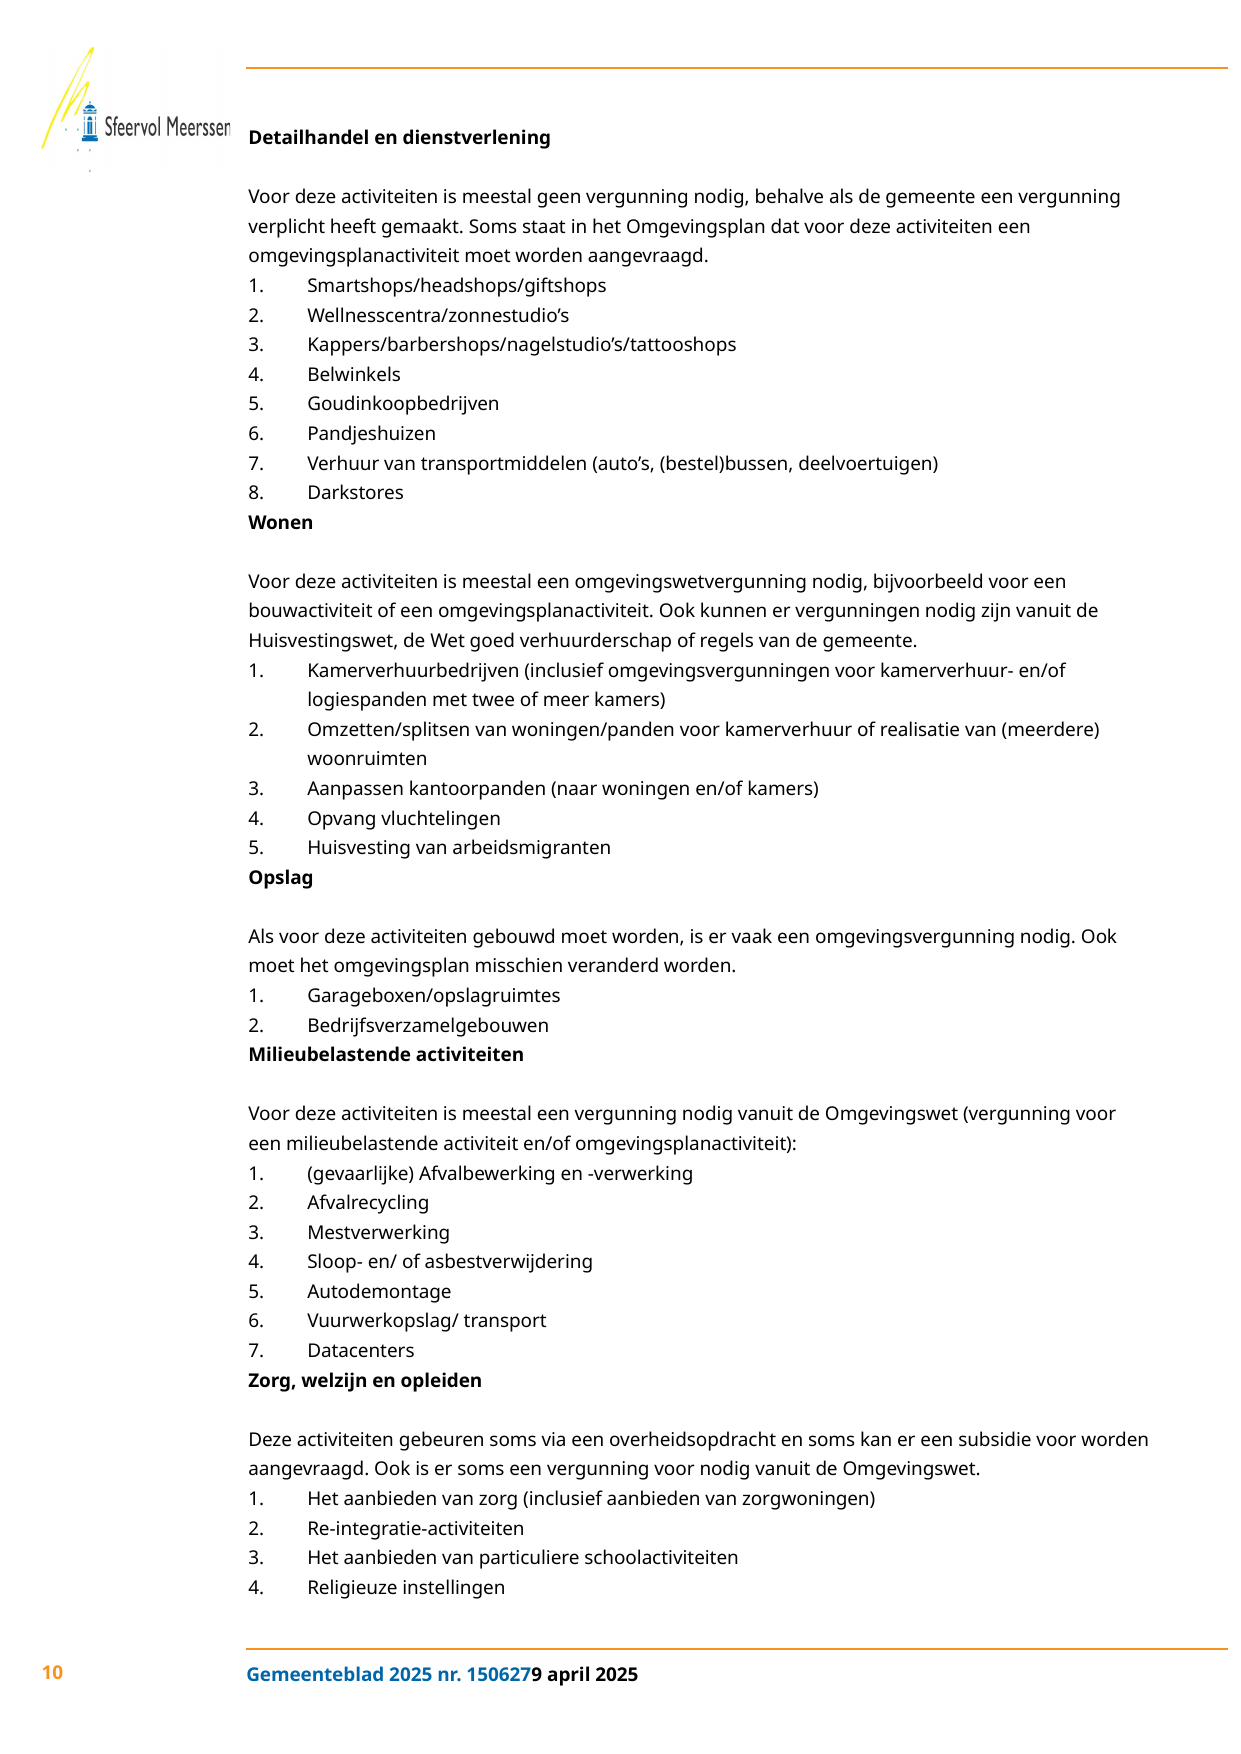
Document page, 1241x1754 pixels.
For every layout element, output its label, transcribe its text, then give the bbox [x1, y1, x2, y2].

list Aanpassen kantoorpanden (naar woningen en/of kamers) [248, 775, 1152, 801]
list Bedrijfsverzamelgebouwen [248, 1012, 1152, 1038]
list Huisvesting van arbeidsmigranten [248, 834, 1152, 860]
list Pandjeshuizen [248, 420, 1152, 446]
text Opslag [248, 864, 1152, 890]
list Garageboxen/opslagruimtes [248, 982, 1152, 1008]
list Darkstores [248, 479, 1152, 505]
text Zorg, welzijn en opleiden [248, 1367, 1152, 1393]
list Autodemontage [248, 1278, 1152, 1304]
text Voor deze activiteiten is meestal een omgevingswetvergunning nodig, bijvoorbeeld voor een bouwactiviteit of een omgevingsplanactiviteit. Ook kunnen er vergunningen nodig zijn vanuit de Huisvestingswet, de Wet goed verhuurderschap of regels van de gemeente. [248, 568, 1152, 653]
text Voor deze activiteiten is meestal een vergunning nodig vanuit de Omgevingswet (vergunning voor een milieubelastende activiteit en/of omgevingsplanactiviteit): [248, 1101, 1152, 1156]
text Detailhandel en dienstverlening [248, 124, 1152, 150]
text Voor deze activiteiten is meestal geen vergunning nodig, behalve als de gemeente een vergunning verplicht heeft gemaakt. Soms staat in het Omgevingsplan dat voor deze activiteiten een omgevingsplanactiviteit moet worden aangevraagd. [248, 183, 1152, 268]
list Re-integratie-activiteiten [248, 1515, 1152, 1541]
list Vuurwerkopslag/ transport [248, 1308, 1152, 1333]
list Het aanbieden van particuliere schoolactiviteiten [248, 1544, 1152, 1570]
list Smartshops/headshops/giftshops [248, 272, 1152, 298]
text Deze activiteiten gebeuren soms via een overheidsopdracht en soms kan er een subsidie voor worden aangevraagd. Ook is er soms een vergunning voor nodig vanuit de Omgevingswet. [248, 1426, 1152, 1481]
list (gevaarlijke) Afvalbewerking en -verwerking [248, 1160, 1152, 1186]
list Belwinkels [248, 361, 1152, 387]
list Kappers/barbershops/nagelstudio’s/tattooshops [248, 331, 1152, 357]
text Milieubelastende activiteiten [248, 1041, 1152, 1067]
list Het aanbieden van zorg (inclusief aanbieden van zorgwoningen) [248, 1485, 1152, 1511]
list Verhuur van transportmiddelen (auto’s, (bestel)bussen, deelvoertuigen) [248, 450, 1152, 476]
list Goudinkoopbedrijven [248, 391, 1152, 416]
list Religieuze instellingen [248, 1574, 1152, 1600]
picture [41, 47, 231, 172]
list Omzetten/splitsen van woningen/panden voor kamerverhuur of realisatie van (meerdere) woonruimten [248, 716, 1152, 771]
list Opvang vluchtelingen [248, 805, 1152, 831]
text Als voor deze activiteiten gebouwd moet worden, is er vaak een omgevingsvergunning nodig. Ook moet het omgevingsplan misschien veranderd worden. [248, 923, 1152, 978]
list Kamerverhuurbedrijven (inclusief omgevingsvergunningen voor kamerverhuur- en/of logiespanden met twee of meer kamers) [248, 657, 1152, 712]
text Wonen [248, 509, 1152, 535]
list Wellnesscentra/zonnestudio’s [248, 302, 1152, 328]
list Afvalrecycling [248, 1189, 1152, 1215]
list Datacenters [248, 1337, 1152, 1363]
list Mestverwerking [248, 1219, 1152, 1245]
list Sloop- en/ of asbestverwijdering [248, 1248, 1152, 1274]
